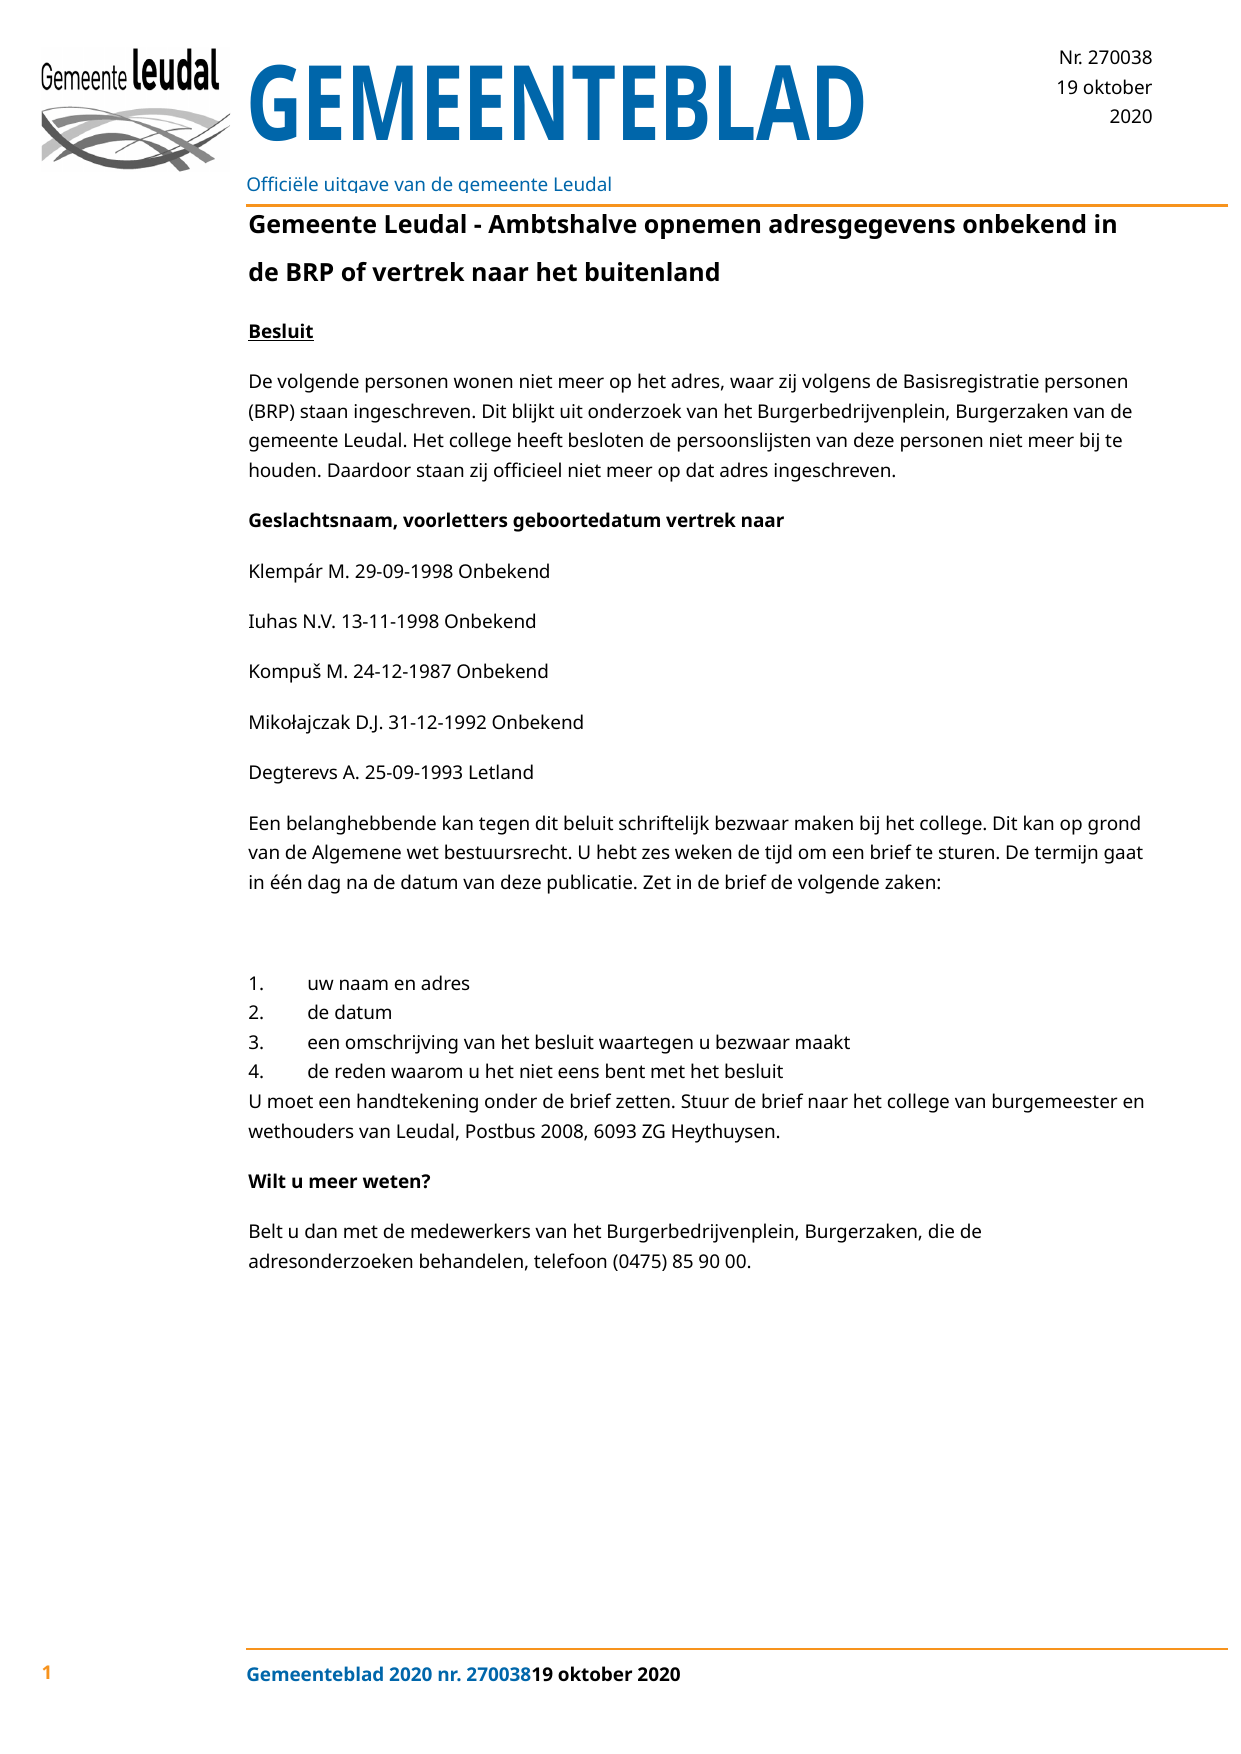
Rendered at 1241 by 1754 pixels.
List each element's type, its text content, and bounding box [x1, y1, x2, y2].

list de reden waarom u het niet eens bent met het besluit [248, 1059, 1152, 1084]
text U moet een handtekening onder de brief zetten. Stuur de brief naar het college van burgemeester en wethouders van Leudal, Postbus 2008, 6093 ZG Heythuysen. [248, 1088, 1152, 1144]
text Kompuš M. 24-12-1987 Onbekend [248, 659, 1152, 684]
text Klempár M. 29-09-1998 Onbekend [248, 558, 1152, 584]
text De volgende personen wonen niet meer op het adres, waar zij volgens de Basisregistratie personen (BRP) staan ingeschreven. Dit blijkt uit onderzoek van het Burgerbedrijvenplein, Burgerzaken van de gemeente Leudal. Het college heeft besloten de persoonslijsten van deze personen niet meer bij te houden. Daardoor staan zij officieel niet meer op dat adres ingeschreven. [248, 368, 1152, 483]
text Degterevs A. 25-09-1993 Letland [248, 759, 1152, 785]
text Iuhas N.V. 13-11-1998 Onbekend [248, 608, 1152, 634]
text Belt u dan met de medewerkers van het Burgerbedrijvenplein, Burgerzaken, die de adresonderzoeken behandelen, telefoon (0475) 85 90 00. [248, 1219, 1152, 1274]
picture [41, 47, 231, 172]
text Besluit [248, 318, 1152, 344]
text Geslachtsnaam, voorletters geboortedatum vertrek naar [248, 507, 1152, 533]
text Gemeente Leudal - Ambtshalve opnemen adresgegevens onbekend in de BRP of vertrek naar het buitenland [248, 207, 1152, 288]
list een omschrijving van het besluit waartegen u bezwaar maakt [248, 1029, 1152, 1055]
list de datum [248, 999, 1152, 1025]
text Een belanghebbende kan tegen dit beluit schriftelijk bezwaar maken bij het college. Dit kan op grond van de Algemene wet bestuursrecht. U hebt zes weken de tijd om een brief te sturen. De termijn gaat in één dag na de datum van deze publicatie. Zet in de brief de volgende zaken: [248, 810, 1152, 895]
text Wilt u meer weten? [248, 1168, 1152, 1194]
text Mikołajczak D.J. 31-12-1992 Onbekend [248, 709, 1152, 735]
list uw naam en adres [248, 970, 1152, 996]
